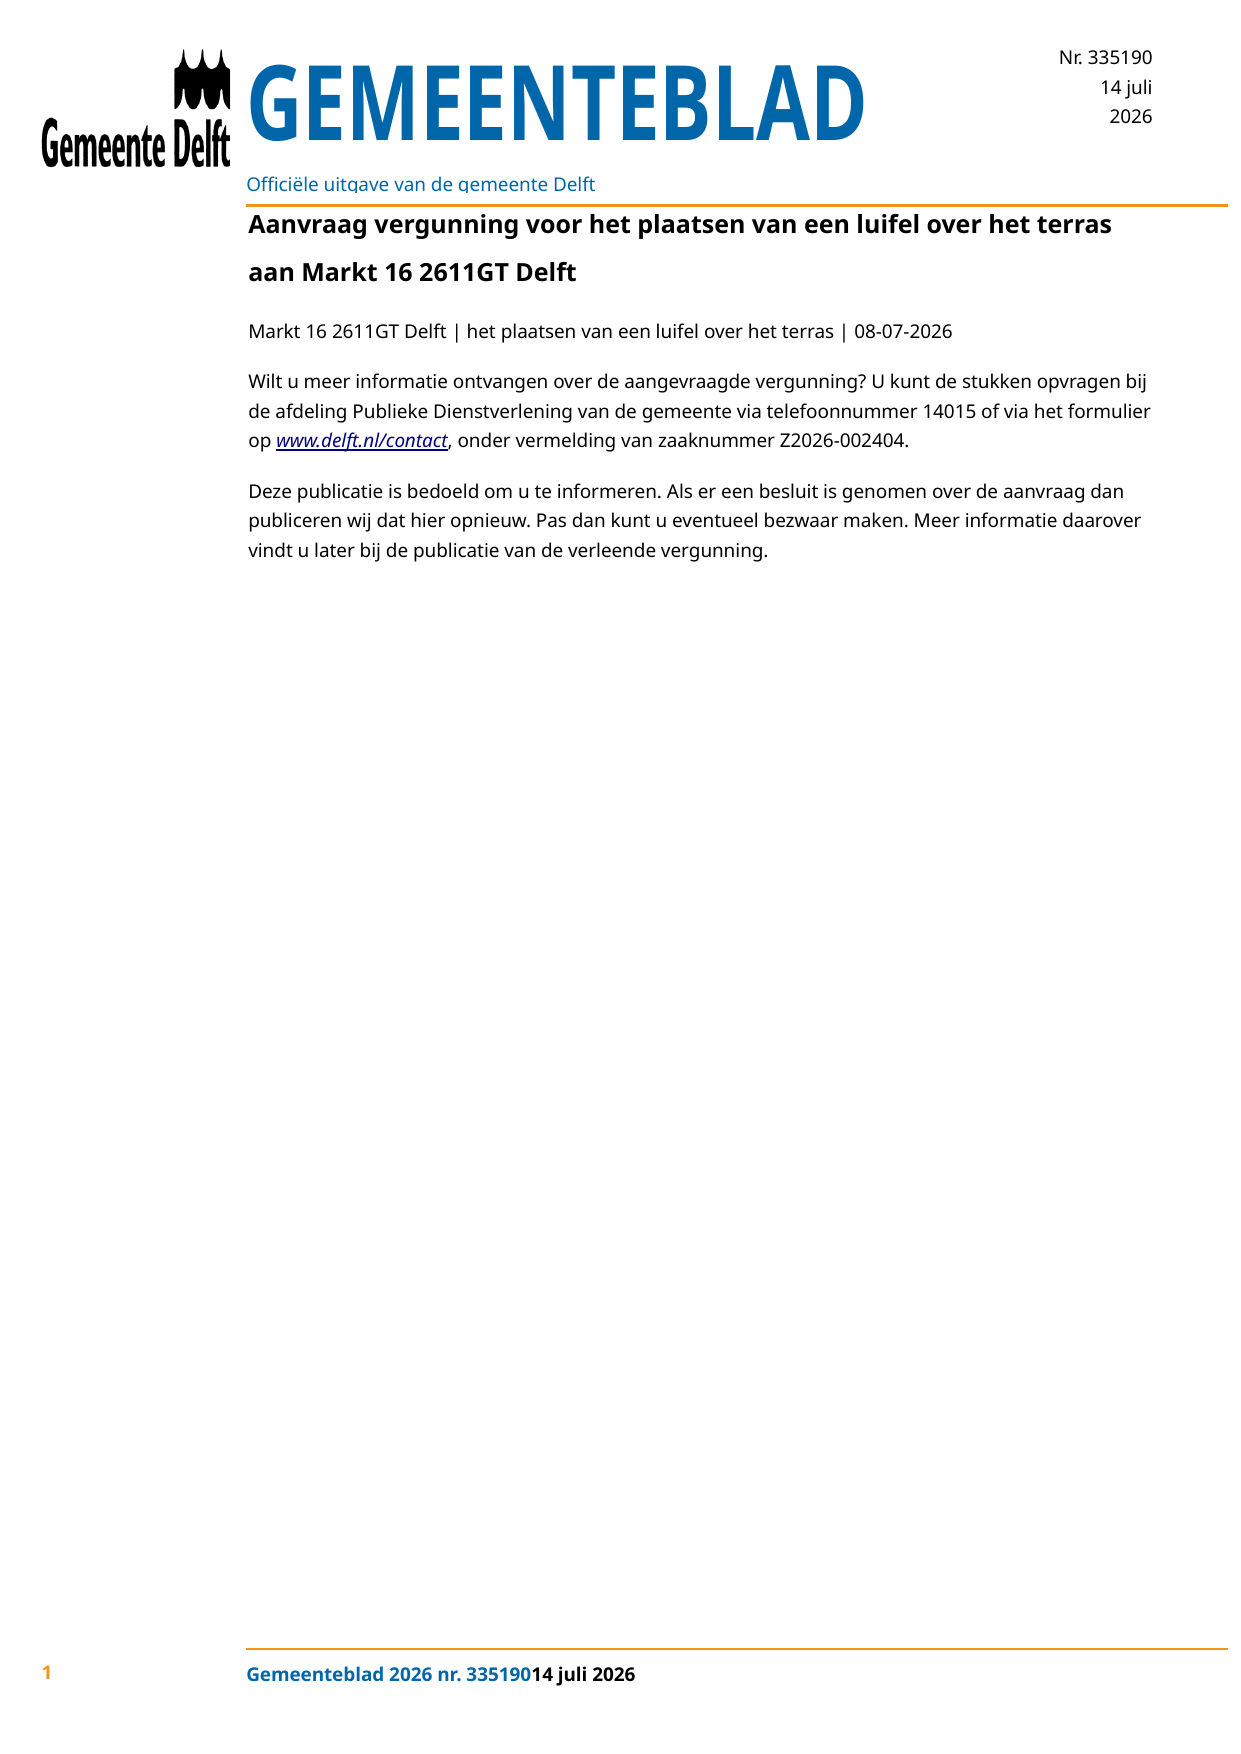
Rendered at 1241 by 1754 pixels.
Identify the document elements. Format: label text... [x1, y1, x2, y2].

text Markt 16 2611GT Delft | het plaatsen van een luifel over het terras | 08-07-2026 [248, 318, 1152, 344]
picture [41, 47, 231, 172]
text Aanvraag vergunning voor het plaatsen van een luifel over het terras aan Markt 16 2611GT Delft [248, 207, 1152, 288]
text Wilt u meer informatie ontvangen over de aangevraagde vergunning? U kunt de stukken opvragen bij de afdeling Publieke Dienstverlening van de gemeente via telefoonnummer 14015 of via het formulier op www.delft.nl/contact, onder vermelding van zaaknummer Z2026-002404. [248, 368, 1152, 453]
text Deze publicatie is bedoeld om u te informeren. Als er een besluit is genomen over de aanvraag dan publiceren wij dat hier opnieuw. Pas dan kunt u eventueel bezwaar maken. Meer informatie daarover vindt u later bij de publicatie van de verleende vergunning. [248, 478, 1152, 563]
